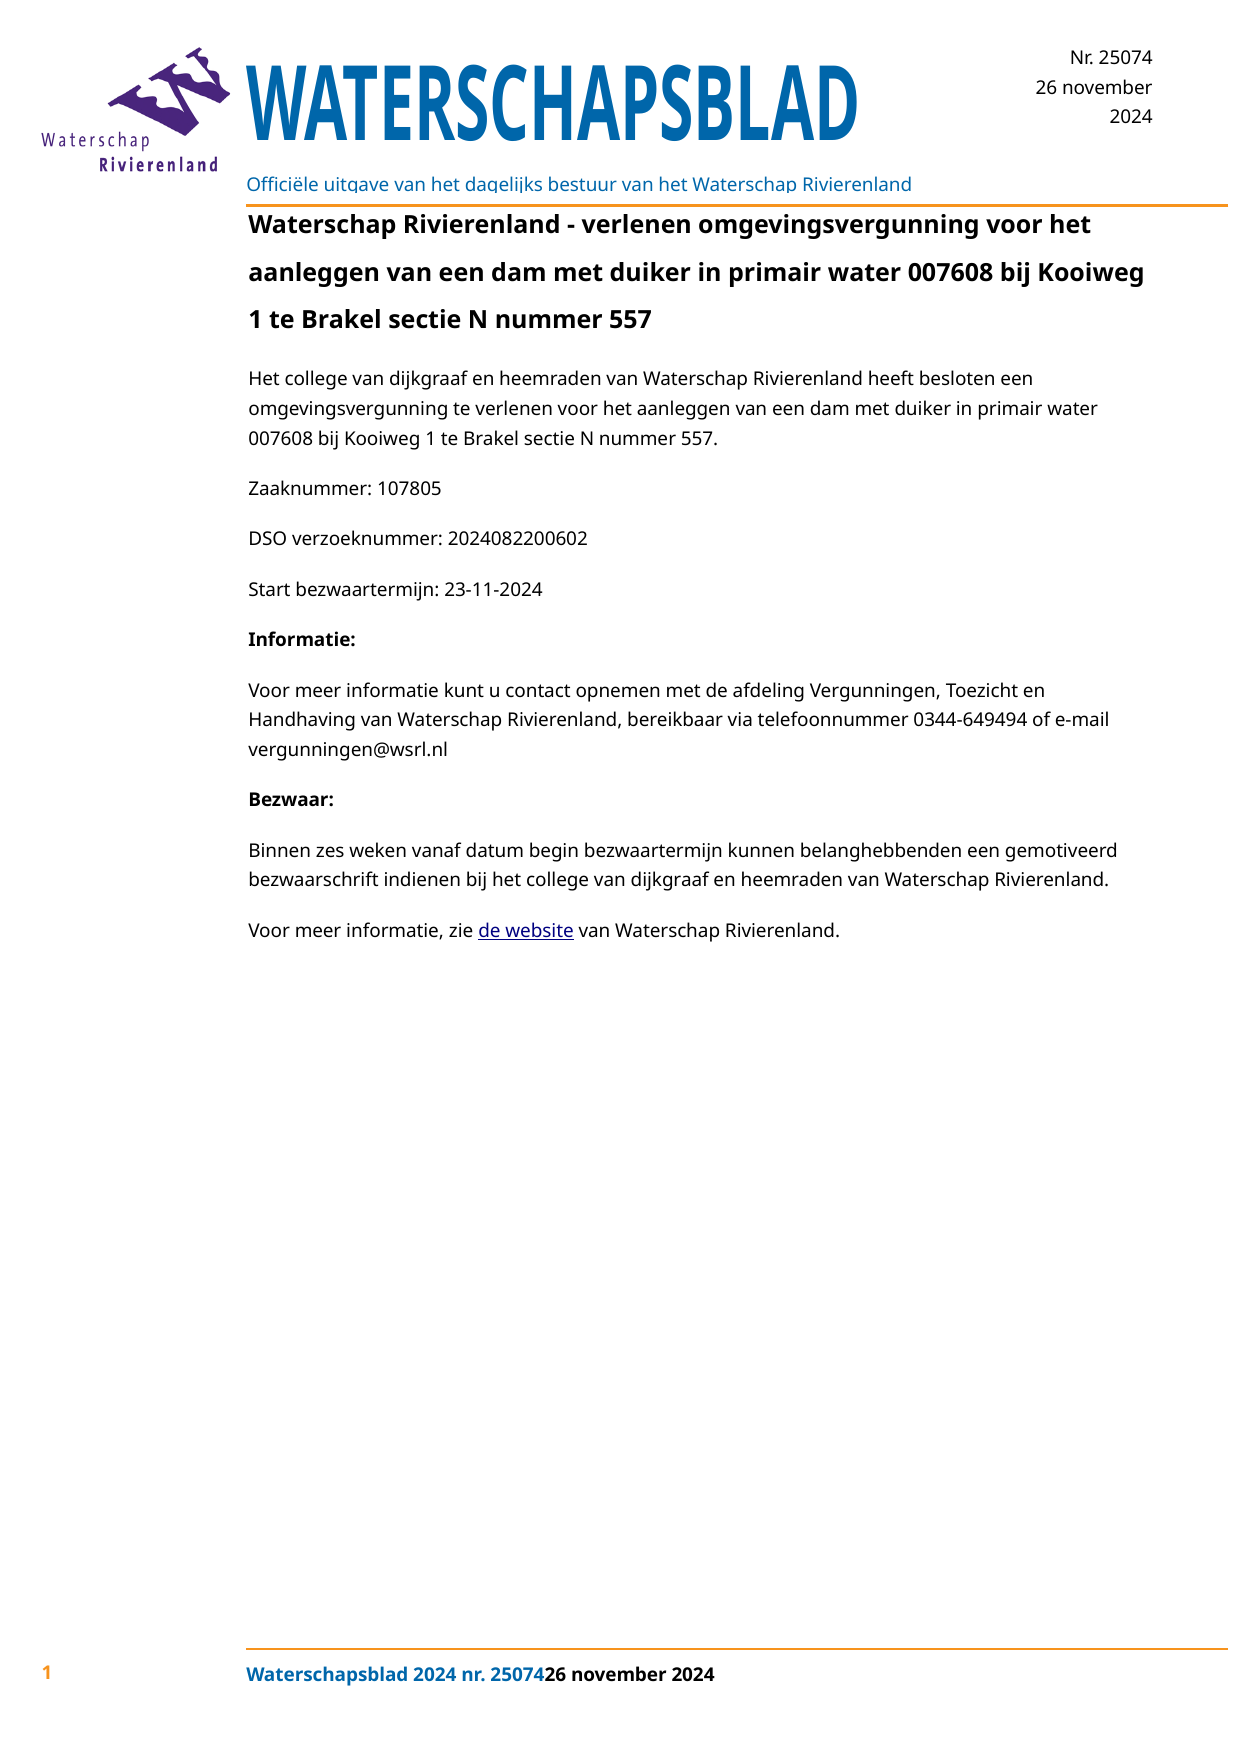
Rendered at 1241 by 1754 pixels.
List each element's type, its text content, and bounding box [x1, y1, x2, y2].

text Zaaknummer: 107805 [248, 475, 1152, 501]
text Het college van dijkgraaf en heemraden van Waterschap Rivierenland heeft besloten een omgevingsvergunning te verlenen voor het aanleggen van een dam met duiker in primair water 007608 bij Kooiweg 1 te Brakel sectie N nummer 557. [248, 366, 1152, 450]
text Voor meer informatie, zie de website van Waterschap Rivierenland. [248, 917, 1152, 942]
text Bezwaar: [248, 786, 1152, 812]
text Start bezwaartermijn: 23-11-2024 [248, 576, 1152, 602]
text Waterschap Rivierenland - verlenen omgevingsvergunning voor het aanleggen van een dam met duiker in primair water 007608 bij Kooiweg 1 te Brakel sectie N nummer 557 [248, 207, 1152, 336]
picture [41, 47, 231, 172]
text Informatie: [248, 626, 1152, 652]
text Binnen zes weken vanaf datum begin bezwaartermijn kunnen belanghebbenden een gemotiveerd bezwaarschrift indienen bij het college van dijkgraaf en heemraden van Waterschap Rivierenland. [248, 837, 1152, 892]
text Voor meer informatie kunt u contact opnemen met de afdeling Vergunningen, Toezicht en Handhaving van Waterschap Rivierenland, bereikbaar via telefoonnummer 0344-649494 of e-mail vergunningen@wsrl.nl [248, 677, 1152, 762]
text DSO verzoeknummer: 2024082200602 [248, 526, 1152, 551]
